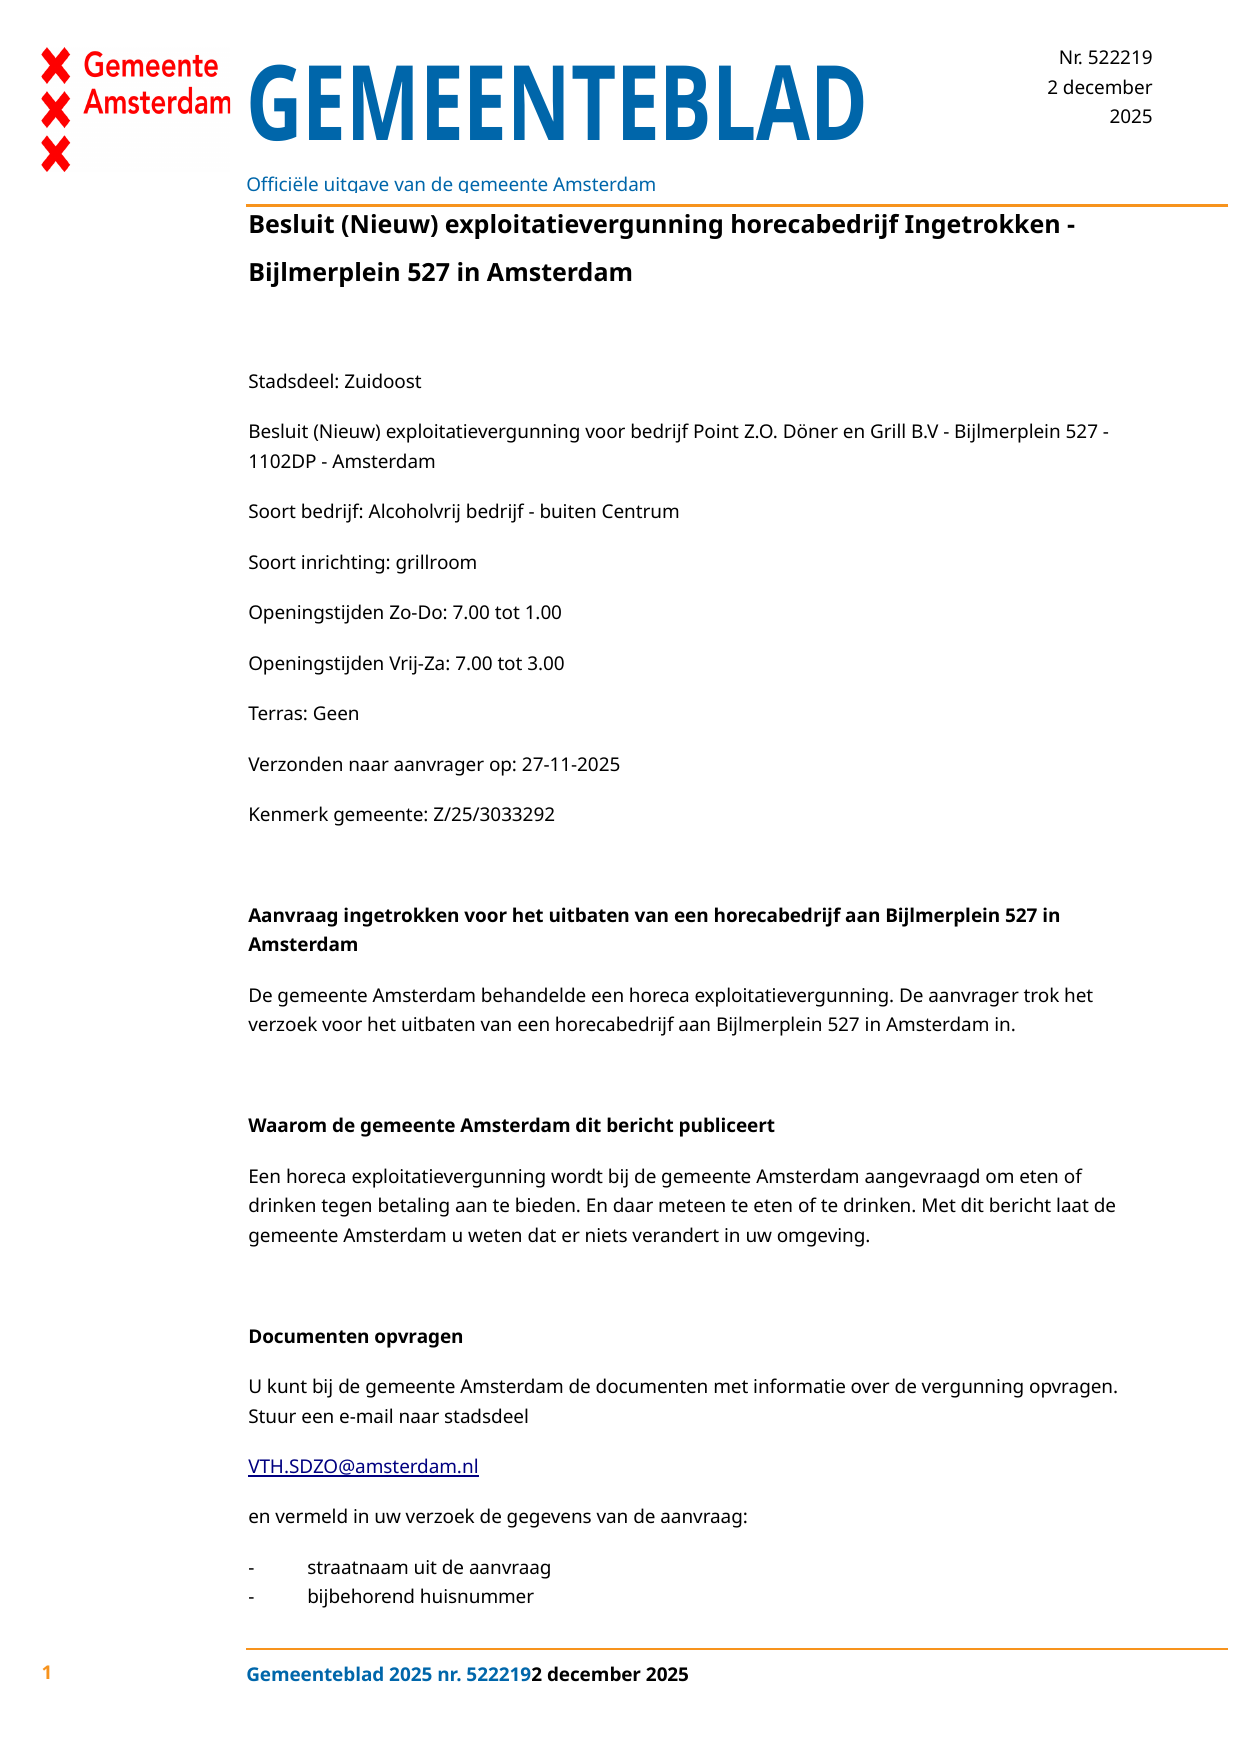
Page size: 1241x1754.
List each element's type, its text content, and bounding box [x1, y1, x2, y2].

text Openingstijden Zo-Do: 7.00 tot 1.00 [248, 599, 1152, 625]
text Waarom de gemeente Amsterdam dit bericht publiceert [248, 1112, 1152, 1138]
text VTH.SDZO@amsterdam.nl [248, 1453, 1152, 1479]
list bijbehorend huisnummer [248, 1584, 1152, 1609]
text Soort bedrijf: Alcoholvrij bedrijf - buiten Centrum [248, 499, 1152, 524]
text Soort inrichting: grillroom [248, 549, 1152, 575]
text Documenten opvragen [248, 1323, 1152, 1349]
text Besluit (Nieuw) exploitatievergunning horecabedrijf Ingetrokken - Bijlmerplein 527 in Amsterdam [248, 207, 1152, 288]
text Verzonden naar aanvrager op: 27-11-2025 [248, 751, 1152, 777]
text Terras: Geen [248, 700, 1152, 726]
text Openingstijden Vrij-Za: 7.00 tot 3.00 [248, 650, 1152, 676]
text De gemeente Amsterdam behandelde een horeca exploitatievergunning. De aanvrager trok het verzoek voor het uitbaten van een horecabedrijf aan Bijlmerplein 527 in Amsterdam in. [248, 982, 1152, 1037]
text U kunt bij de gemeente Amsterdam de documenten met informatie over de vergunning opvragen. Stuur een e-mail naar stadsdeel [248, 1373, 1152, 1429]
text Besluit (Nieuw) exploitatievergunning voor bedrijf Point Z.O. Döner en Grill B.V - Bijlmerplein 527 - 1102DP - Amsterdam [248, 419, 1152, 474]
text Een horeca exploitatievergunning wordt bij de gemeente Amsterdam aangevraagd om eten of drinken tegen betaling aan te bieden. En daar meteen te eten of te drinken. Met dit bericht laat de gemeente Amsterdam u weten dat er niets verandert in uw omgeving. [248, 1163, 1152, 1248]
list straatnaam uit de aanvraag [248, 1554, 1152, 1580]
text Aanvraag ingetrokken voor het uitbaten van een horecabedrijf aan Bijlmerplein 527 in Amsterdam [248, 902, 1152, 957]
text en vermeld in uw verzoek de gegevens van de aanvraag: [248, 1504, 1152, 1529]
text Stadsdeel: Zuidoost [248, 368, 1152, 394]
picture [41, 47, 231, 172]
text Kenmerk gemeente: Z/25/3033292 [248, 801, 1152, 827]
